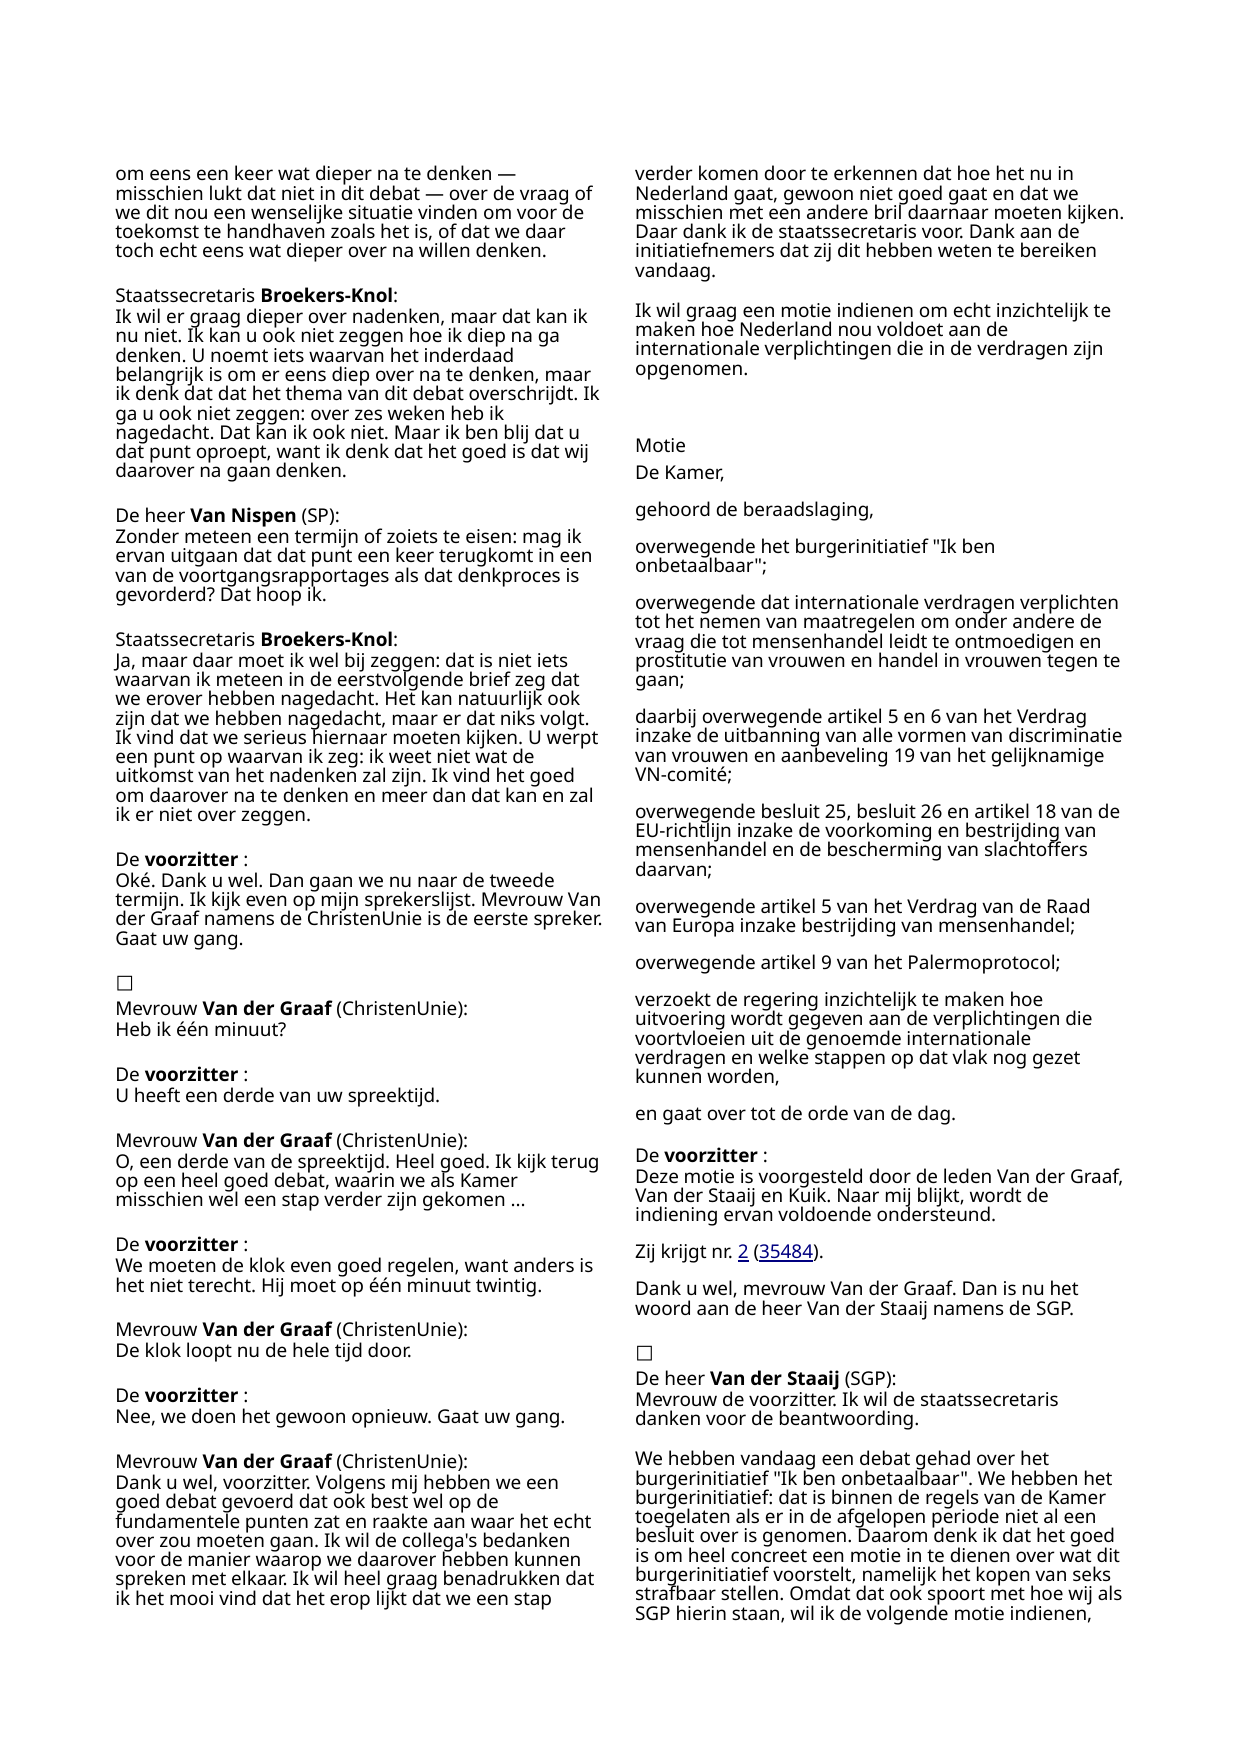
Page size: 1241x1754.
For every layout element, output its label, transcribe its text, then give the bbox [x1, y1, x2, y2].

text verder komen door te erkennen dat hoe het nu in Nederland gaat, gewoon niet goed gaat en dat we misschien met een andere bril daarnaar moeten kijken. Daar dank ik de staatssecretaris voor. Dank aan de initiatiefnemers dat zij dit hebben weten te bereiken vandaag. [635, 165, 1125, 281]
text Mevrouw Van der Graaf (ChristenUnie): [115, 996, 605, 1021]
text Mevrouw Van der Graaf (ChristenUnie): [115, 1317, 605, 1342]
text Ik wil er graag dieper over nadenken, maar dat kan ik nu niet. Ik kan u ook niet zeggen hoe ik diep na ga denken. U noemt iets waarvan het inderdaad belangrijk is om er eens diep over na te denken, maar ik denk dat dat het thema van dit debat overschrijdt. Ik ga u ook niet zeggen: over zes weken heb ik nagedacht. Dat kan ik ook niet. Maar ik ben blij dat u dat punt oproept, want ik denk dat het goed is dat wij daarover na gaan denken. [115, 308, 605, 482]
text daarbij overwegende artikel 5 en 6 van het Verdrag inzake de uitbanning van alle vormen van discriminatie van vrouwen en aanbeveling 19 van het gelijknamige VN-comité; [635, 708, 1125, 785]
text Zij krijgt nr. 2 (35484). [635, 1243, 1125, 1262]
text De heer Van der Staaij (SGP): [635, 1365, 1125, 1391]
text We moeten de klok even goed regelen, want anders is het niet terecht. Hij moet op één minuut twintig. [115, 1257, 605, 1296]
text U heeft een derde van uw spreektijd. [115, 1087, 605, 1106]
text De klok loopt nu de hele tijd door. [115, 1342, 605, 1362]
text ⬜ [635, 1340, 1125, 1365]
text We hebben vandaag een debat gehad over het burgerinitiatief "Ik ben onbetaalbaar". We hebben het burgerinitiatief: dat is binnen de regels van de Kamer toegelaten als er in de afgelopen periode niet al een besluit over is genomen. Daarom denk ik dat het goed is om heel concreet een motie in te dienen over wat dit burgerinitiatief voorstelt, namelijk het kopen van seks strafbaar stellen. Omdat dat ook spoort met hoe wij als SGP hierin staan, wil ik de volgende motie indienen, [635, 1450, 1125, 1624]
text De voorzitter : [115, 1232, 605, 1257]
text Staatssecretaris Broekers-Knol: [115, 282, 605, 308]
text De voorzitter : [115, 1061, 605, 1087]
text overwegende artikel 5 van het Verdrag van de Raad van Europa inzake bestrijding van mensenhandel; [635, 898, 1125, 936]
text De voorzitter : [115, 846, 605, 872]
text De heer Van Nispen (SP): [115, 502, 605, 528]
text Staatssecretaris Broekers-Knol: [115, 626, 605, 652]
text ⬜ [115, 970, 605, 996]
text gehoord de beraadslaging, [635, 501, 1125, 520]
text Oké. Dank u wel. Dan gaan we nu naar de tweede termijn. Ik kijk even op mijn sprekerslijst. Mevrouw Van der Graaf namens de ChristenUnie is de eerste spreker. Gaat uw gang. [115, 872, 605, 949]
text Deze motie is voorgesteld door de leden Van der Graaf, Van der Staaij en Kuik. Naar mij blijkt, wordt de indiening ervan voldoende ondersteund. [635, 1168, 1125, 1226]
text Dank u wel, voorzitter. Volgens mij hebben we een goed debat gevoerd dat ook best wel op de fundamentele punten zat en raakte aan waar het echt over zou moeten gaan. Ik wil de collega's bedanken voor de manier waarop we daarover hebben kunnen spreken met elkaar. Ik wil heel graag benadrukken dat ik het mooi vind dat het erop lijkt dat we een stap [115, 1474, 605, 1609]
text Nee, we doen het gewoon opnieuw. Gaat uw gang. [115, 1408, 605, 1427]
text overwegende besluit 25, besluit 26 en artikel 18 van de EU-richtlijn inzake de voorkoming en bestrijding van mensenhandel en de bescherming van slachtoffers daarvan; [635, 803, 1125, 880]
text Ik wil graag een motie indienen om echt inzichtelijk te maken hoe Nederland nou voldoet aan de internationale verplichtingen die in de verdragen zijn opgenomen. [635, 302, 1125, 379]
text Zonder meteen een termijn of zoiets te eisen: mag ik ervan uitgaan dat dat punt een keer terugkomt in een van de voortgangsrapportages als dat denkproces is gevorderd? Dat hoop ik. [115, 528, 605, 605]
text Heb ik één minuut? [115, 1021, 605, 1041]
text Motie [635, 432, 1125, 458]
text overwegende artikel 9 van het Palermoprotocol; [635, 954, 1125, 973]
text Dank u wel, mevrouw Van der Graaf. Dan is nu het woord aan de heer Van der Staaij namens de SGP. [635, 1280, 1125, 1319]
text O, een derde van de spreektijd. Heel goed. Ik kijk terug op een heel goed debat, waarin we als Kamer misschien wel een stap verder zijn gekomen ... [115, 1153, 605, 1211]
text De Kamer, [635, 464, 1125, 483]
text De voorzitter : [115, 1382, 605, 1408]
text overwegende het burgerinitiatief "Ik ben onbetaalbaar"; [635, 538, 1125, 576]
text om eens een keer wat dieper na te denken — misschien lukt dat niet in dit debat — over de vraag of we dit nou een wenselijke situatie vinden om voor de toekomst te handhaven zoals het is, of dat we daar toch echt eens wat dieper over na willen denken. [115, 165, 605, 262]
text De voorzitter : [635, 1142, 1125, 1168]
text Mevrouw de voorzitter. Ik wil de staatssecretaris danken voor de beantwoording. [635, 1391, 1125, 1430]
text verzoekt de regering inzichtelijk te maken hoe uitvoering wordt gegeven aan de verplichtingen die voortvloeien uit de genoemde internationale verdragen en welke stappen op dat vlak nog gezet kunnen worden, [635, 991, 1125, 1087]
text Mevrouw Van der Graaf (ChristenUnie): [115, 1448, 605, 1474]
text Ja, maar daar moet ik wel bij zeggen: dat is niet iets waarvan ik meteen in de eerstvolgende brief zeg dat we erover hebben nagedacht. Het kan natuurlijk ook zijn dat we hebben nagedacht, maar er dat niks volgt. Ik vind dat we serieus hiernaar moeten kijken. U werpt een punt op waarvan ik zeg: ik weet niet wat de uitkomst van het nadenken zal zijn. Ik vind het goed om daarover na te denken en meer dan dat kan en zal ik er niet over zeggen. [115, 652, 605, 825]
text overwegende dat internationale verdragen verplichten tot het nemen van maatregelen om onder andere de vraag die tot mensenhandel leidt te ontmoedigen en prostitutie van vrouwen en handel in vrouwen tegen te gaan; [635, 594, 1125, 690]
text Mevrouw Van der Graaf (ChristenUnie): [115, 1127, 605, 1153]
text en gaat over tot de orde van de dag. [635, 1105, 1125, 1124]
